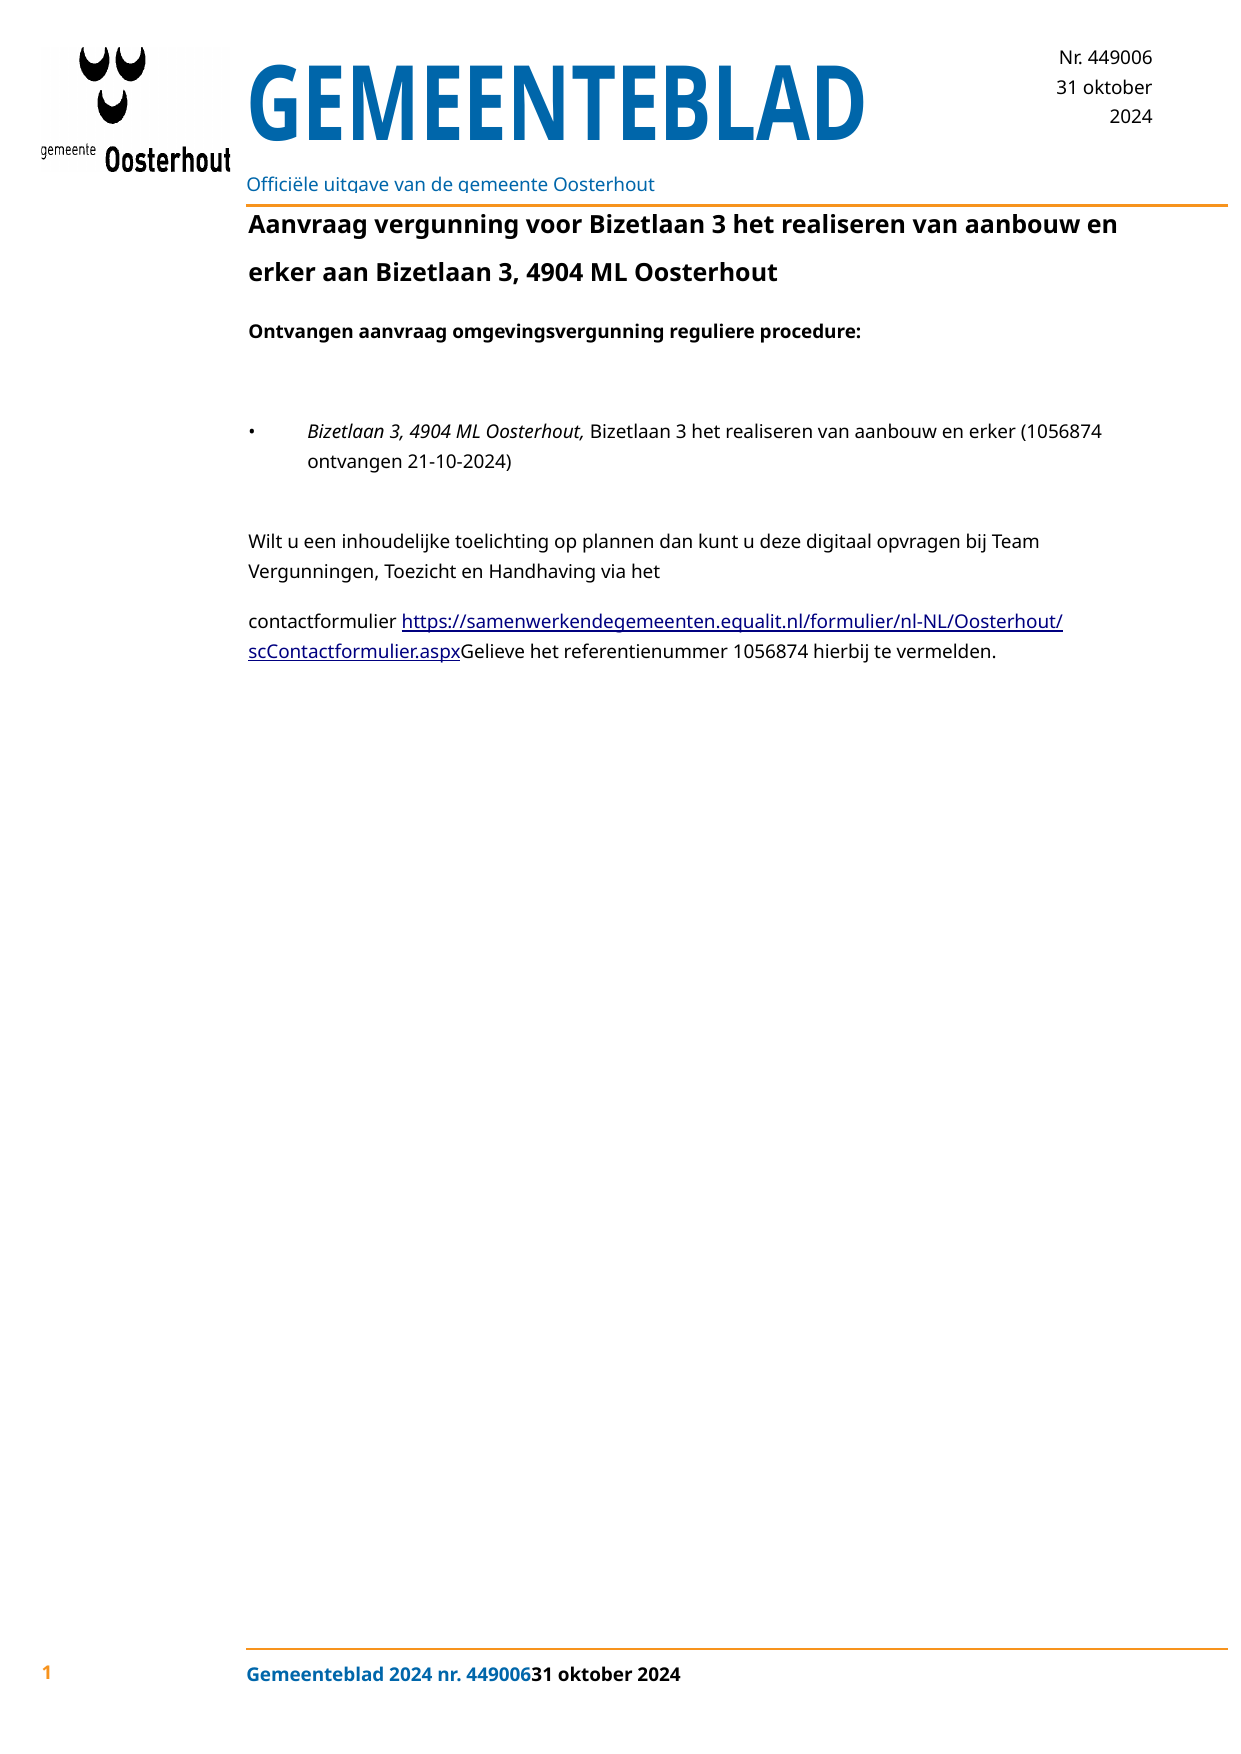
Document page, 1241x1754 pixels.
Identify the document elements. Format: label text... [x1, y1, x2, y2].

picture [41, 47, 231, 172]
text Wilt u een inhoudelijke toelichting op plannen dan kunt u deze digitaal opvragen bij Team Vergunningen, Toezicht en Handhaving via het [248, 528, 1152, 584]
list Bizetlaan 3, 4904 ML Oosterhout, Bizetlaan 3 het realiseren van aanbouw en erker (1056874 ontvangen 21-10-2024) [248, 419, 1152, 474]
text Ontvangen aanvraag omgevingsvergunning reguliere procedure: [248, 318, 1152, 344]
text Aanvraag vergunning voor Bizetlaan 3 het realiseren van aanbouw en erker aan Bizetlaan 3, 4904 ML Oosterhout [248, 207, 1152, 288]
text contactformulier https://samenwerkendegemeenten.equalit.nl/formulier/nl-NL/Oosterhout/scContactformulier.aspxGelieve het referentienummer 1056874 hierbij te vermelden. [248, 608, 1152, 664]
